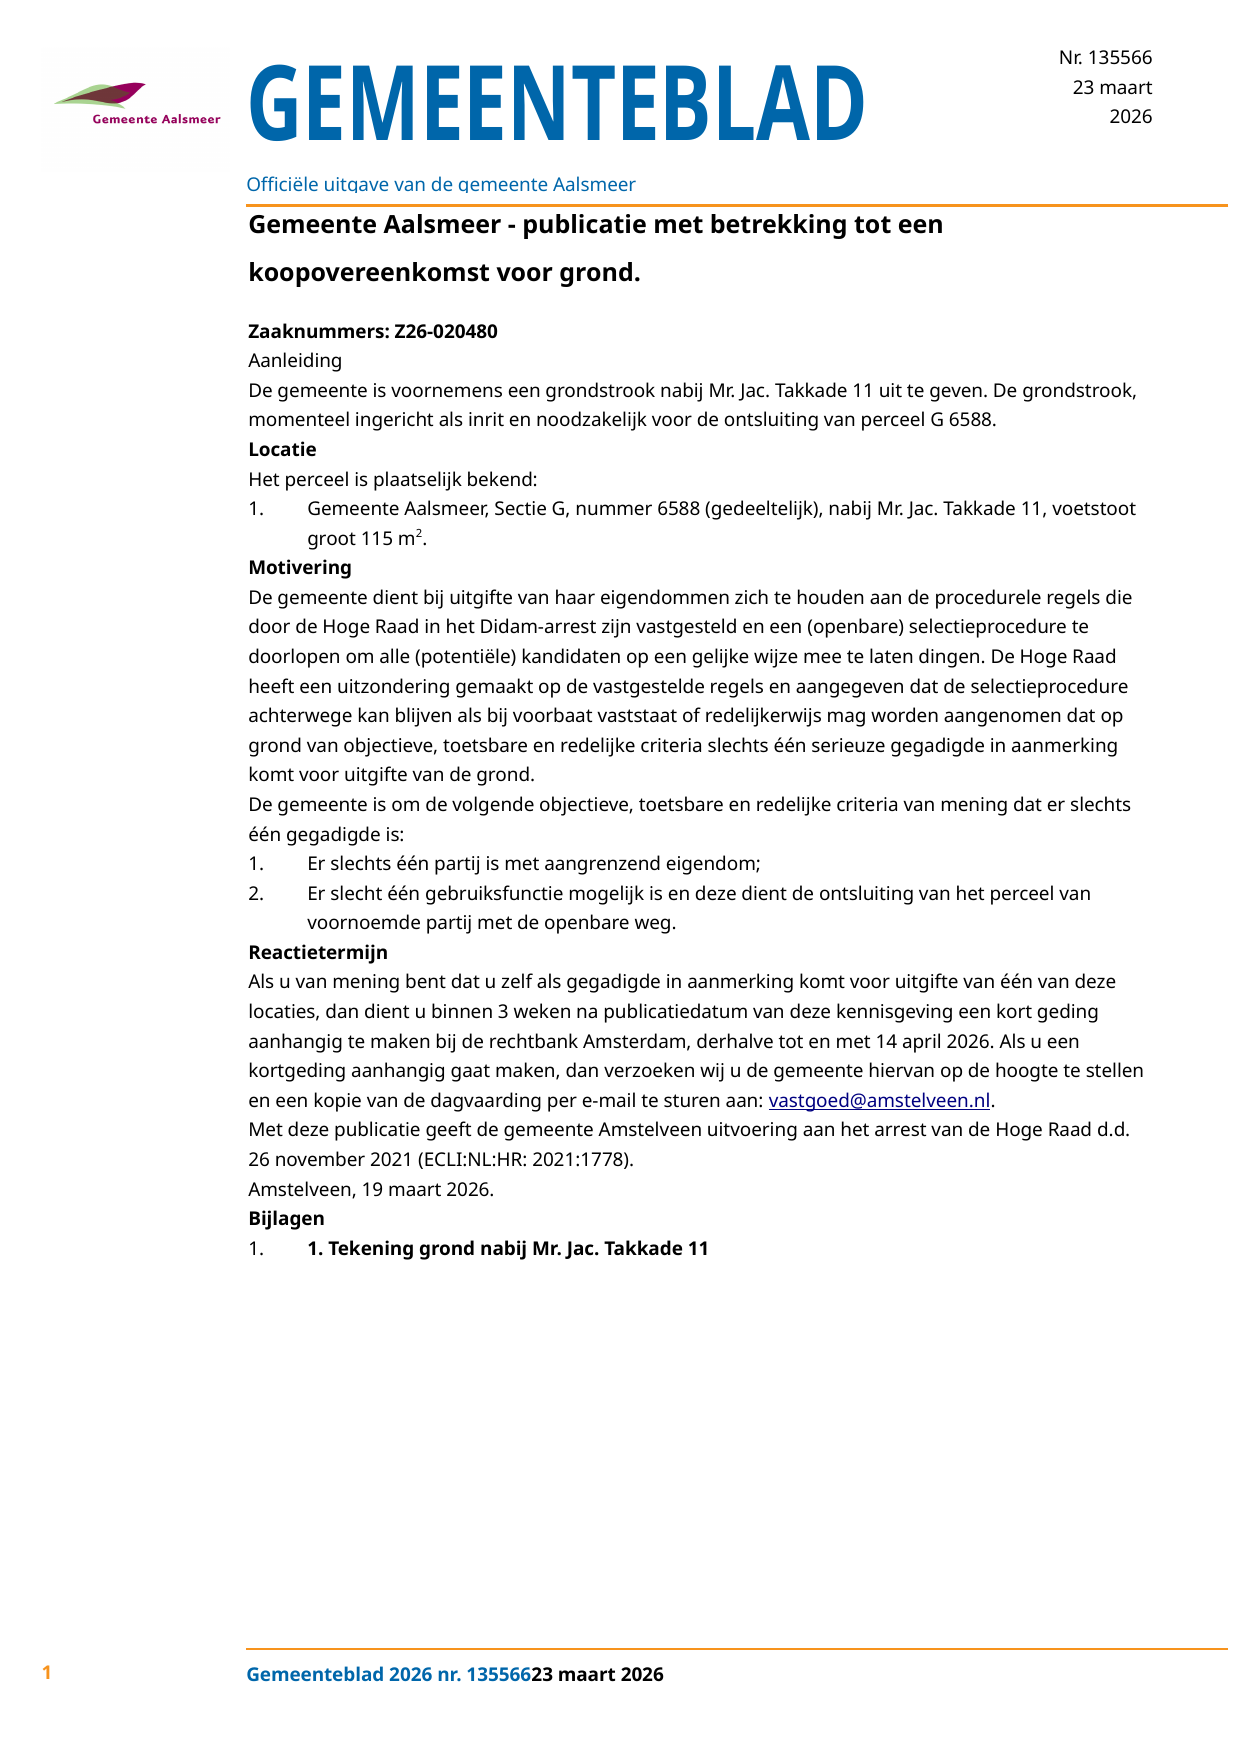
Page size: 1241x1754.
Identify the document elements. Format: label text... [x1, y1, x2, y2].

picture [41, 47, 231, 172]
text Het perceel is plaatselijk bekend: [248, 466, 1152, 492]
list Er slechts één partij is met aangrenzend eigendom; [248, 850, 1152, 876]
text Met deze publicatie geeft de gemeente Amstelveen uitvoering aan het arrest van de Hoge Raad d.d. 26 november 2021 (ECLI:NL:HR: 2021:1778). [248, 1117, 1152, 1172]
text Reactietermijn [248, 939, 1152, 965]
text Zaaknummers: Z26-020480 [248, 318, 1152, 344]
text De gemeente is voornemens een grondstrook nabij Mr. Jac. Takkade 11 uit te geven. De grondstrook, momenteel ingericht als inrit en noodzakelijk voor de ontsluiting van perceel G 6588. [248, 377, 1152, 432]
text De gemeente dient bij uitgifte van haar eigendommen zich te houden aan de procedurele regels die door de Hoge Raad in het Didam-arrest zijn vastgesteld en een (openbare) selectieprocedure te doorlopen om alle (potentiële) kandidaten op een gelijke wijze mee te laten dingen. De Hoge Raad heeft een uitzondering gemaakt op de vastgestelde regels en aangegeven dat de selectieprocedure achterwege kan blijven als bij voorbaat vaststaat of redelijkerwijs mag worden aangenomen dat op grond van objectieve, toetsbare en redelijke criteria slechts één serieuze gegadigde in aanmerking komt voor uitgifte van de grond. [248, 584, 1152, 787]
text Motivering [248, 554, 1152, 580]
text De gemeente is om de volgende objectieve, toetsbare en redelijke criteria van mening dat er slechts één gegadigde is: [248, 791, 1152, 847]
text Locatie [248, 436, 1152, 462]
text Gemeente Aalsmeer - publicatie met betrekking tot een koopovereenkomst voor grond. [248, 207, 1152, 288]
text Amstelveen, 19 maart 2026. [248, 1176, 1152, 1202]
list Er slecht één gebruiksfunctie mogelijk is en deze dient de ontsluiting van het perceel van voornoemde partij met de openbare weg. [248, 880, 1152, 935]
text Aanleiding [248, 347, 1152, 373]
text Bijlagen [248, 1205, 1152, 1231]
list Gemeente Aalsmeer, Sectie G, nummer 6588 (gedeeltelijk), nabij Mr. Jac. Takkade 11, voetstoot groot 115 m2. [248, 495, 1152, 551]
text Als u van mening bent dat u zelf als gegadigde in aanmerking komt voor uitgifte van één van deze locaties, dan dient u binnen 3 weken na publicatiedatum van deze kennisgeving een kort geding aanhangig te maken bij de rechtbank Amsterdam, derhalve tot en met 14 april 2026. Als u een kortgeding aanhangig gaat maken, dan verzoeken wij u de gemeente hiervan op de hoogte te stellen en een kopie van de dagvaarding per e-mail te sturen aan: vastgoed@amstelveen.nl. [248, 969, 1152, 1113]
list 1. Tekening grond nabij Mr. Jac. Takkade 11 [248, 1235, 1152, 1261]
